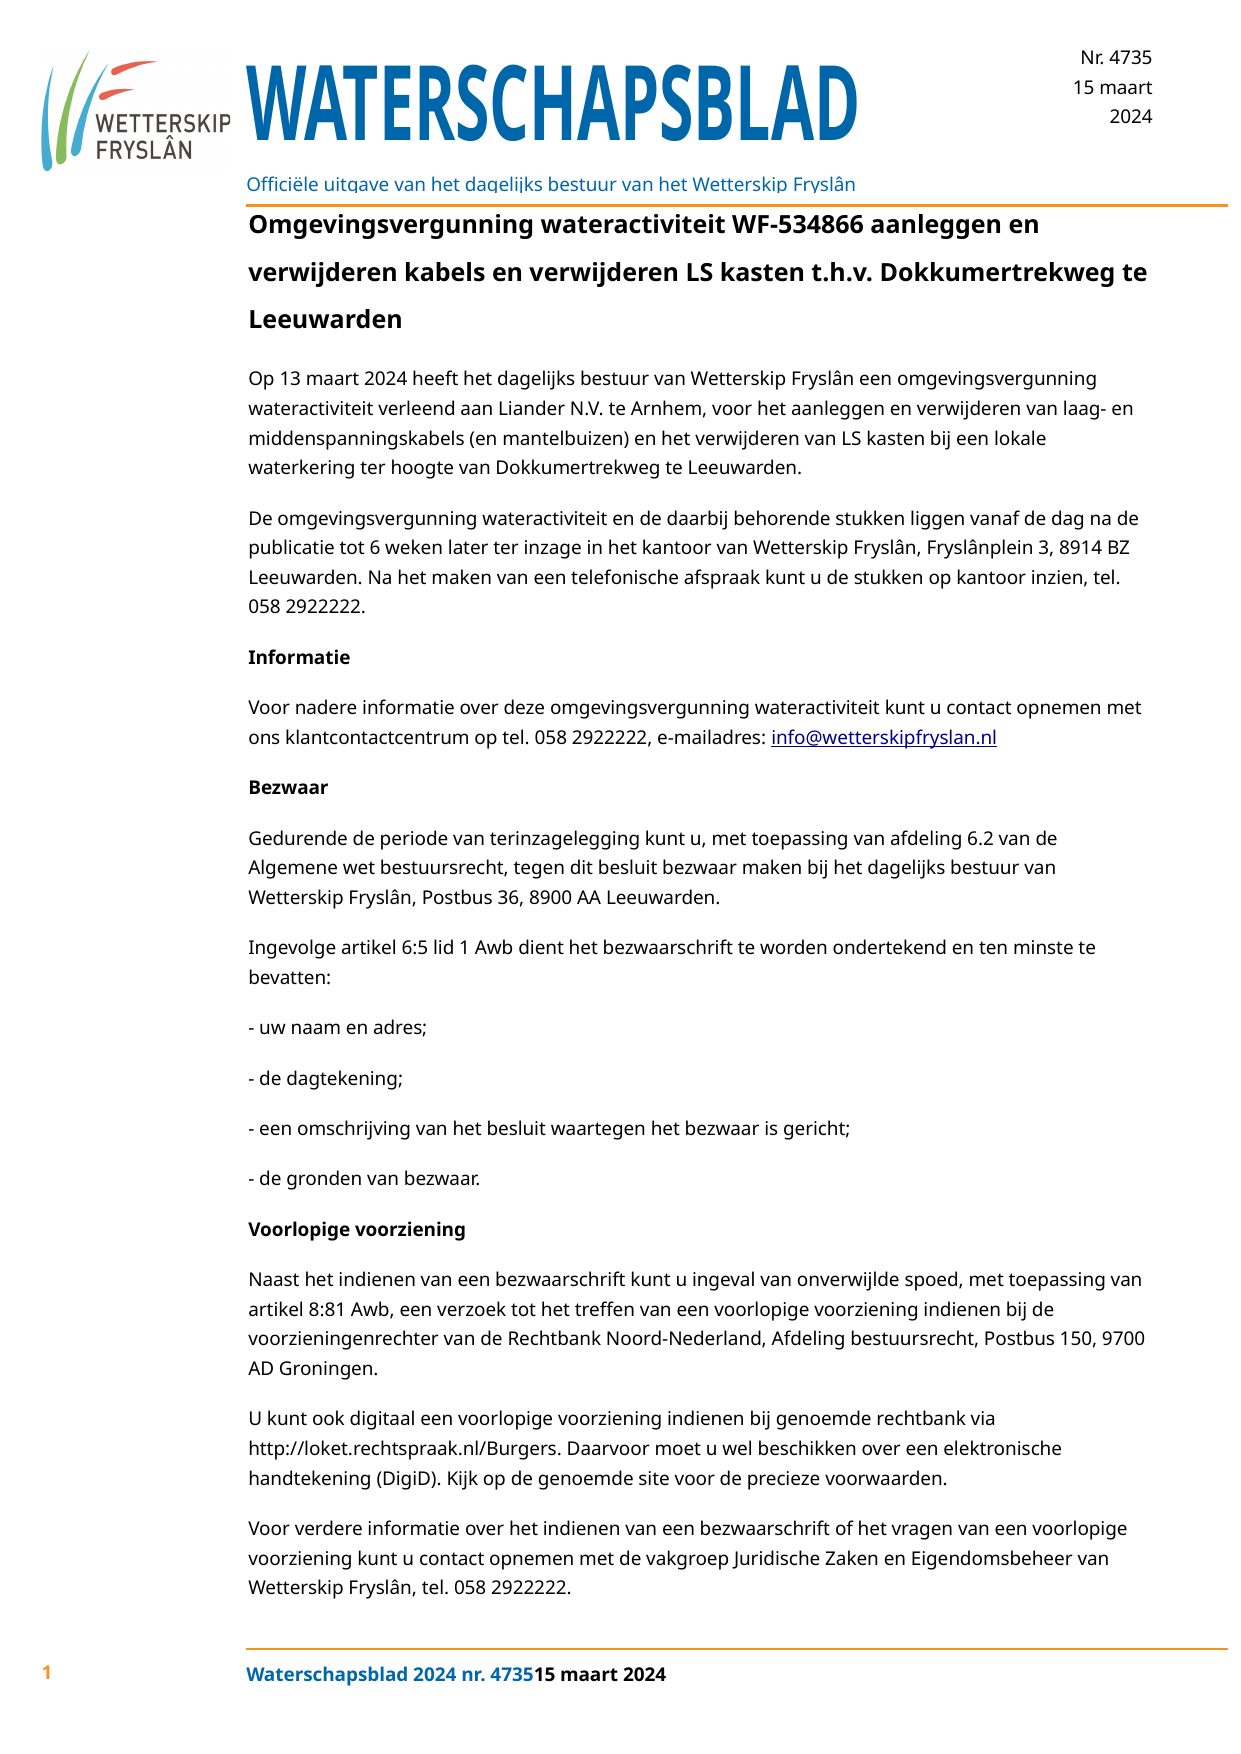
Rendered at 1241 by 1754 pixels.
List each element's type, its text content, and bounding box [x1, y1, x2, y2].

text Voor nadere informatie over deze omgevingsvergunning wateractiviteit kunt u contact opnemen met ons klantcontactcentrum op tel. 058 2922222, e-mailadres: info@wetterskipfryslan.nl [248, 694, 1152, 749]
text Voorlopige voorziening [248, 1216, 1152, 1242]
text Ingevolge artikel 6:5 lid 1 Awb dient het bezwaarschrift te worden ondertekend en ten minste te bevatten: [248, 934, 1152, 989]
text - een omschrijving van het besluit waartegen het bezwaar is gericht; [248, 1115, 1152, 1141]
picture [41, 47, 231, 172]
text Naast het indienen van een bezwaarschrift kunt u ingeval van onverwijlde spoed, met toepassing van artikel 8:81 Awb, een verzoek tot het treffen van een voorlopige voorziening indienen bij de voorzieningenrechter van de Rechtbank Noord-Nederland, Afdeling bestuursrecht, Postbus 150, 9700 AD Groningen. [248, 1266, 1152, 1381]
text Gedurende de periode van terinzagelegging kunt u, met toepassing van afdeling 6.2 van de Algemene wet bestuursrecht, tegen dit besluit bezwaar maken bij het dagelijks bestuur van Wetterskip Fryslân, Postbus 36, 8900 AA Leeuwarden. [248, 825, 1152, 909]
text - de dagtekening; [248, 1065, 1152, 1090]
text Voor verdere informatie over het indienen van een bezwaarschrift of het vragen van een voorlopige voorziening kunt u contact opnemen met de vakgroep Juridische Zaken en Eigendomsbeheer van Wetterskip Fryslân, tel. 058 2922222. [248, 1515, 1152, 1600]
text - uw naam en adres; [248, 1014, 1152, 1040]
text Omgevingsvergunning wateractiviteit WF-534866 aanleggen en verwijderen kabels en verwijderen LS kasten t.h.v. Dokkumertrekweg te Leeuwarden [248, 207, 1152, 336]
text Op 13 maart 2024 heeft het dagelijks bestuur van Wetterskip Fryslân een omgevingsvergunning wateractiviteit verleend aan Liander N.V. te Arnhem, voor het aanleggen en verwijderen van laag- en middenspanningskabels (en mantelbuizen) en het verwijderen van LS kasten bij een lokale waterkering ter hoogte van Dokkumertrekweg te Leeuwarden. [248, 366, 1152, 480]
text Bezwaar [248, 774, 1152, 800]
text - de gronden van bezwaar. [248, 1166, 1152, 1191]
text U kunt ook digitaal een voorlopige voorziening indienen bij genoemde rechtbank via http://loket.rechtspraak.nl/Burgers. Daarvoor moet u wel beschikken over een elektronische handtekening (DigiD). Kijk op de genoemde site voor de precieze voorwaarden. [248, 1406, 1152, 1490]
text De omgevingsvergunning wateractiviteit en de daarbij behorende stukken liggen vanaf de dag na de publicatie tot 6 weken later ter inzage in het kantoor van Wetterskip Fryslân, Fryslânplein 3, 8914 BZ Leeuwarden. Na het maken van een telefonische afspraak kunt u de stukken op kantoor inzien, tel. 058 2922222. [248, 505, 1152, 619]
text Informatie [248, 644, 1152, 669]
